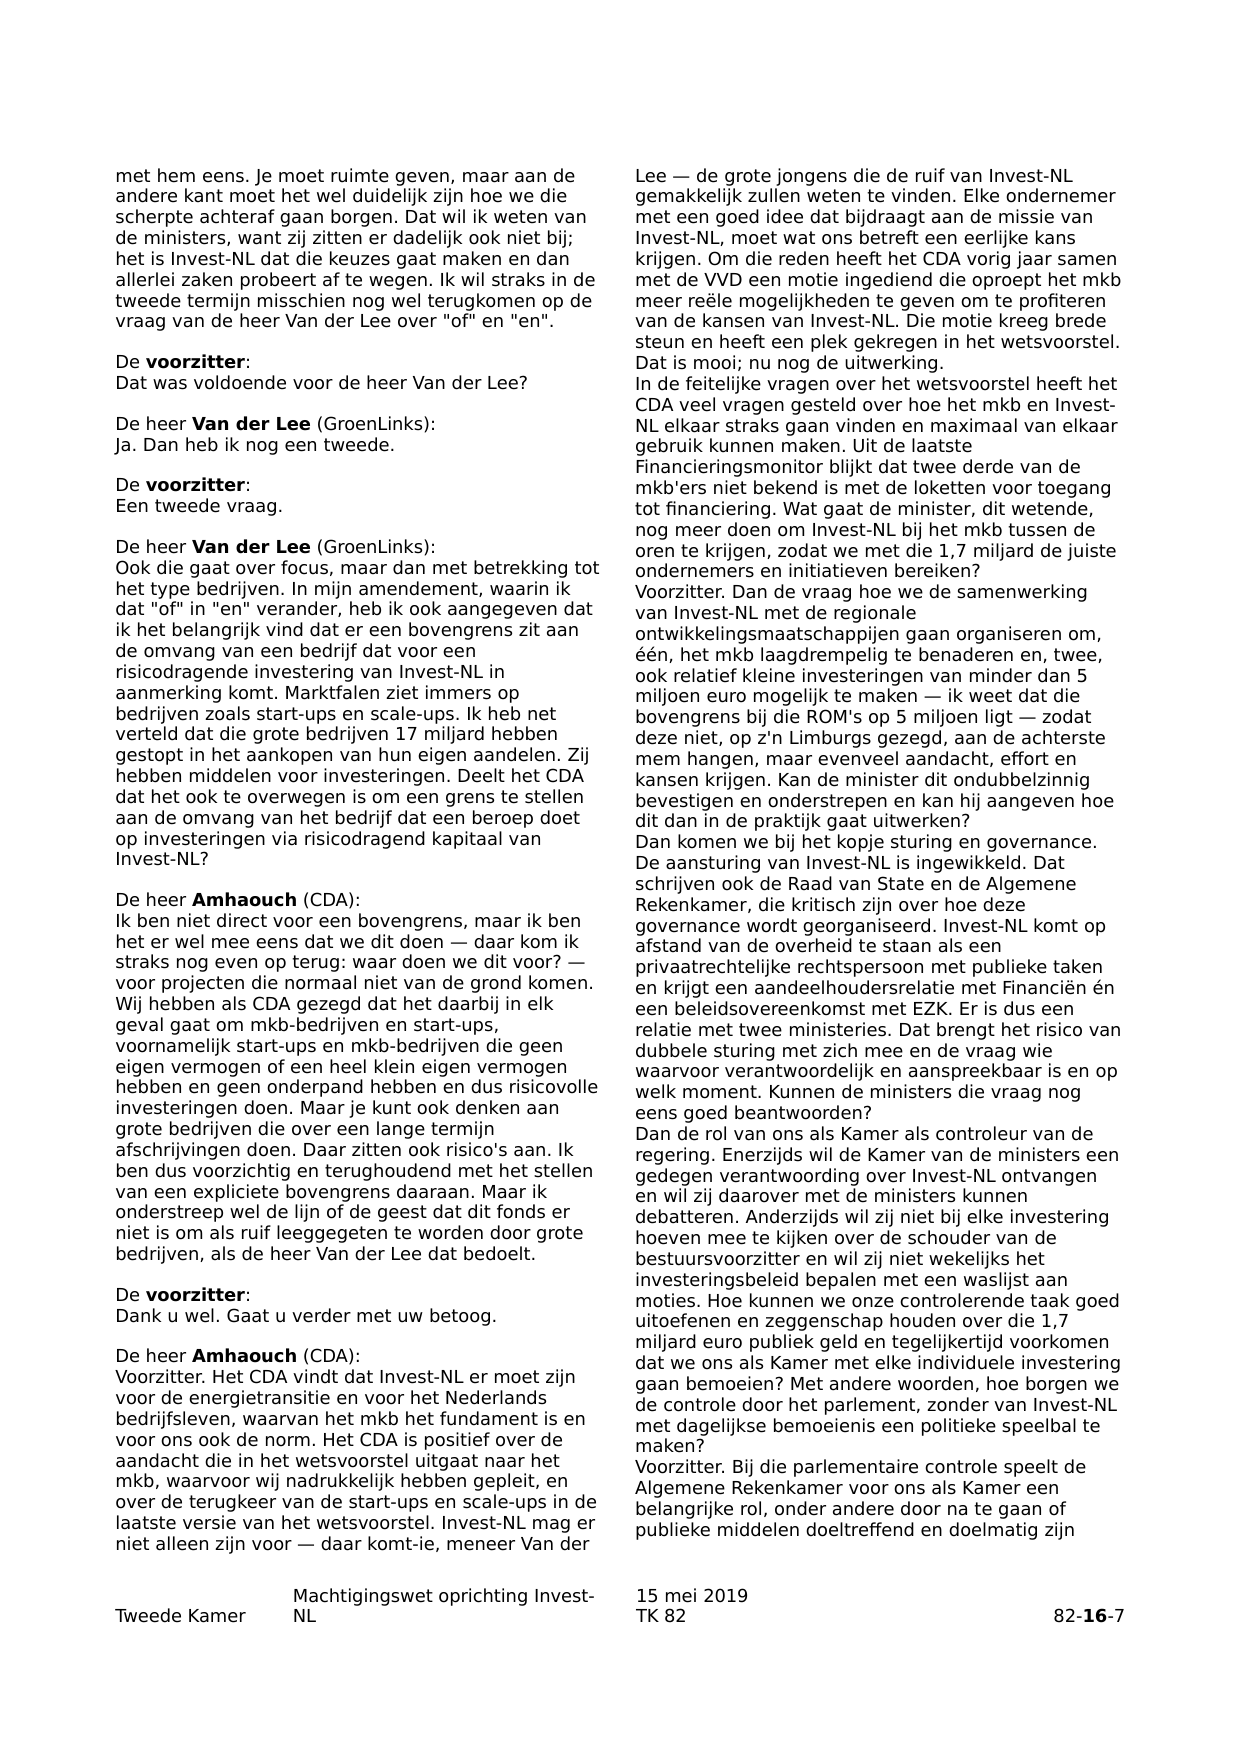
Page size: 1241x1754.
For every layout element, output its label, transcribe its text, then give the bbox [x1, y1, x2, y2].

text Voorzitter. Dan de vraag hoe we de samenwerking van Invest-NL met de regionale ontwikkelingsmaatschappijen gaan organiseren om, één, het mkb laagdrempelig te benaderen en, twee, ook relatief kleine investeringen van minder dan 5 miljoen euro mogelijk te maken — ik weet dat die bovengrens bij die ROM's op 5 miljoen ligt — zodat deze niet, op z'n Limburgs gezegd, aan de achterste mem hangen, maar evenveel aandacht, effort en kansen krijgen. Kan de minister dit ondubbelzinnig bevestigen en onderstrepen en kan hij aangeven hoe dit dan in de praktijk gaat uitwerken? [635, 582, 1125, 832]
text Dank u wel. Gaat u verder met uw betoog. [115, 1306, 605, 1326]
text Dan komen we bij het kopje sturing en governance. De aansturing van Invest-NL is ingewikkeld. Dat schrijven ook de Raad van State en de Algemene Rekenkamer, die kritisch zijn over hoe deze governance wordt georganiseerd. Invest-NL komt op afstand van de overheid te staan als een privaatrechtelijke rechtspersoon met publieke taken en krijgt een aandeelhoudersrelatie met Financiën én een beleidsovereenkomst met EZK. Er is dus een relatie met twee ministeries. Dat brengt het risico van dubbele sturing met zich mee en de vraag wie waarvoor verantwoordelijk en aanspreekbaar is en op welk moment. Kunnen de ministers die vraag nog eens goed beantwoorden? [635, 832, 1125, 1124]
text Ik ben niet direct voor een bovengrens, maar ik ben het er wel mee eens dat we dit doen — daar kom ik straks nog even op terug: waar doen we dit voor? — voor projecten die normaal niet van de grond komen. Wij hebben als CDA gezegd dat het daarbij in elk geval gaat om mkb-bedrijven en start-ups, voornamelijk start-ups en mkb-bedrijven die geen eigen vermogen of een heel klein eigen vermogen hebben en geen onderpand hebben en dus risicovolle investeringen doen. Maar je kunt ook denken aan grote bedrijven die over een lange termijn afschrijvingen doen. Daar zitten ook risico's aan. Ik ben dus voorzichtig en terughoudend met het stellen van een expliciete bovengrens daaraan. Maar ik onderstreep wel de lijn of de geest dat dit fonds er niet is om als ruif leeggegeten te worden door grote bedrijven, als de heer Van der Lee dat bedoelt. [115, 911, 605, 1265]
text Voorzitter. Bij die parlementaire controle speelt de Algemene Rekenkamer voor ons als Kamer een belangrijke rol, onder andere door na te gaan of publieke middelen doeltreffend en doelmatig zijn [635, 1457, 1125, 1540]
text De heer Amhaouch (CDA): [115, 890, 605, 911]
text Dan de rol van ons als Kamer als controleur van de regering. Enerzijds wil de Kamer van de ministers een gedegen verantwoording over Invest-NL ontvangen en wil zij daarover met de ministers kunnen debatteren. Anderzijds wil zij niet bij elke investering hoeven mee te kijken over de schouder van de bestuursvoorzitter en wil zij niet wekelijks het investeringsbeleid bepalen met een waslijst aan moties. Hoe kunnen we onze controlerende taak goed uitoefenen en zeggenschap houden over die 1,7 miljard euro publiek geld en tegelijkertijd voorkomen dat we ons als Kamer met elke individuele investering gaan bemoeien? Met andere woorden, hoe borgen we de controle door het parlement, zonder van Invest-NL met dagelijkse bemoeienis een politieke speelbal te maken? [635, 1124, 1125, 1457]
text De heer Van der Lee (GroenLinks): [115, 537, 605, 557]
text Dat was voldoende voor de heer Van der Lee? [115, 373, 605, 393]
text De voorzitter: [115, 1285, 605, 1306]
text Voorzitter. Het CDA vindt dat Invest-NL er moet zijn voor de energietransitie en voor het Nederlands bedrijfsleven, waarvan het mkb het fundament is en voor ons ook de norm. Het CDA is positief over de aandacht die in het wetsvoorstel uitgaat naar het mkb, waarvoor wij nadrukkelijk hebben gepleit, en over de terugkeer van de start-ups en scale-ups in de laatste versie van het wetsvoorstel. Invest-NL mag er niet alleen zijn voor — daar komt-ie, meneer Van der [115, 1367, 605, 1554]
text met hem eens. Je moet ruimte geven, maar aan de andere kant moet het wel duidelijk zijn hoe we die scherpte achteraf gaan borgen. Dat wil ik weten van de ministers, want zij zitten er dadelijk ook niet bij; het is Invest-NL dat die keuzes gaat maken en dan allerlei zaken probeert af te wegen. Ik wil straks in de tweede termijn misschien nog wel terugkomen op de vraag van de heer Van der Lee over "of" en "en". [115, 165, 605, 332]
text De heer Amhaouch (CDA): [115, 1346, 605, 1367]
text Ja. Dan heb ik nog een tweede. [115, 434, 605, 455]
text In de feitelijke vragen over het wetsvoorstel heeft het CDA veel vragen gesteld over hoe het mkb en Invest-NL elkaar straks gaan vinden en maximaal van elkaar gebruik kunnen maken. Uit de laatste Financieringsmonitor blijkt dat twee derde van de mkb'ers niet bekend is met de loketten voor toegang tot financiering. Wat gaat de minister, dit wetende, nog meer doen om Invest-NL bij het mkb tussen de oren te krijgen, zodat we met die 1,7 miljard de juiste ondernemers en initiatieven bereiken? [635, 374, 1125, 582]
text Ook die gaat over focus, maar dan met betrekking tot het type bedrijven. In mijn amendement, waarin ik dat "of" in "en" verander, heb ik ook aangegeven dat ik het belangrijk vind dat er een bovengrens zit aan de omvang van een bedrijf dat voor een risicodragende investering van Invest-NL in aanmerking komt. Marktfalen ziet immers op bedrijven zoals start-ups en scale-ups. Ik heb net verteld dat die grote bedrijven 17 miljard hebben gestopt in het aankopen van hun eigen aandelen. Zij hebben middelen voor investeringen. Deelt het CDA dat het ook te overwegen is om een grens te stellen aan de omvang van het bedrijf dat een beroep doet op investeringen via risicodragend kapitaal van Invest-NL? [115, 557, 605, 870]
text Lee — de grote jongens die de ruif van Invest-NL gemakkelijk zullen weten te vinden. Elke ondernemer met een goed idee dat bijdraagt aan de missie van Invest-NL, moet wat ons betreft een eerlijke kans krijgen. Om die reden heeft het CDA vorig jaar samen met de VVD een motie ingediend die oproept het mkb meer reële mogelijkheden te geven om te profiteren van de kansen van Invest-NL. Die motie kreeg brede steun en heeft een plek gekregen in het wetsvoorstel. Dat is mooi; nu nog de uitwerking. [635, 165, 1125, 374]
text De heer Van der Lee (GroenLinks): [115, 413, 605, 434]
text Een tweede vraag. [115, 496, 605, 517]
text De voorzitter: [115, 352, 605, 373]
text De voorzitter: [115, 475, 605, 496]
